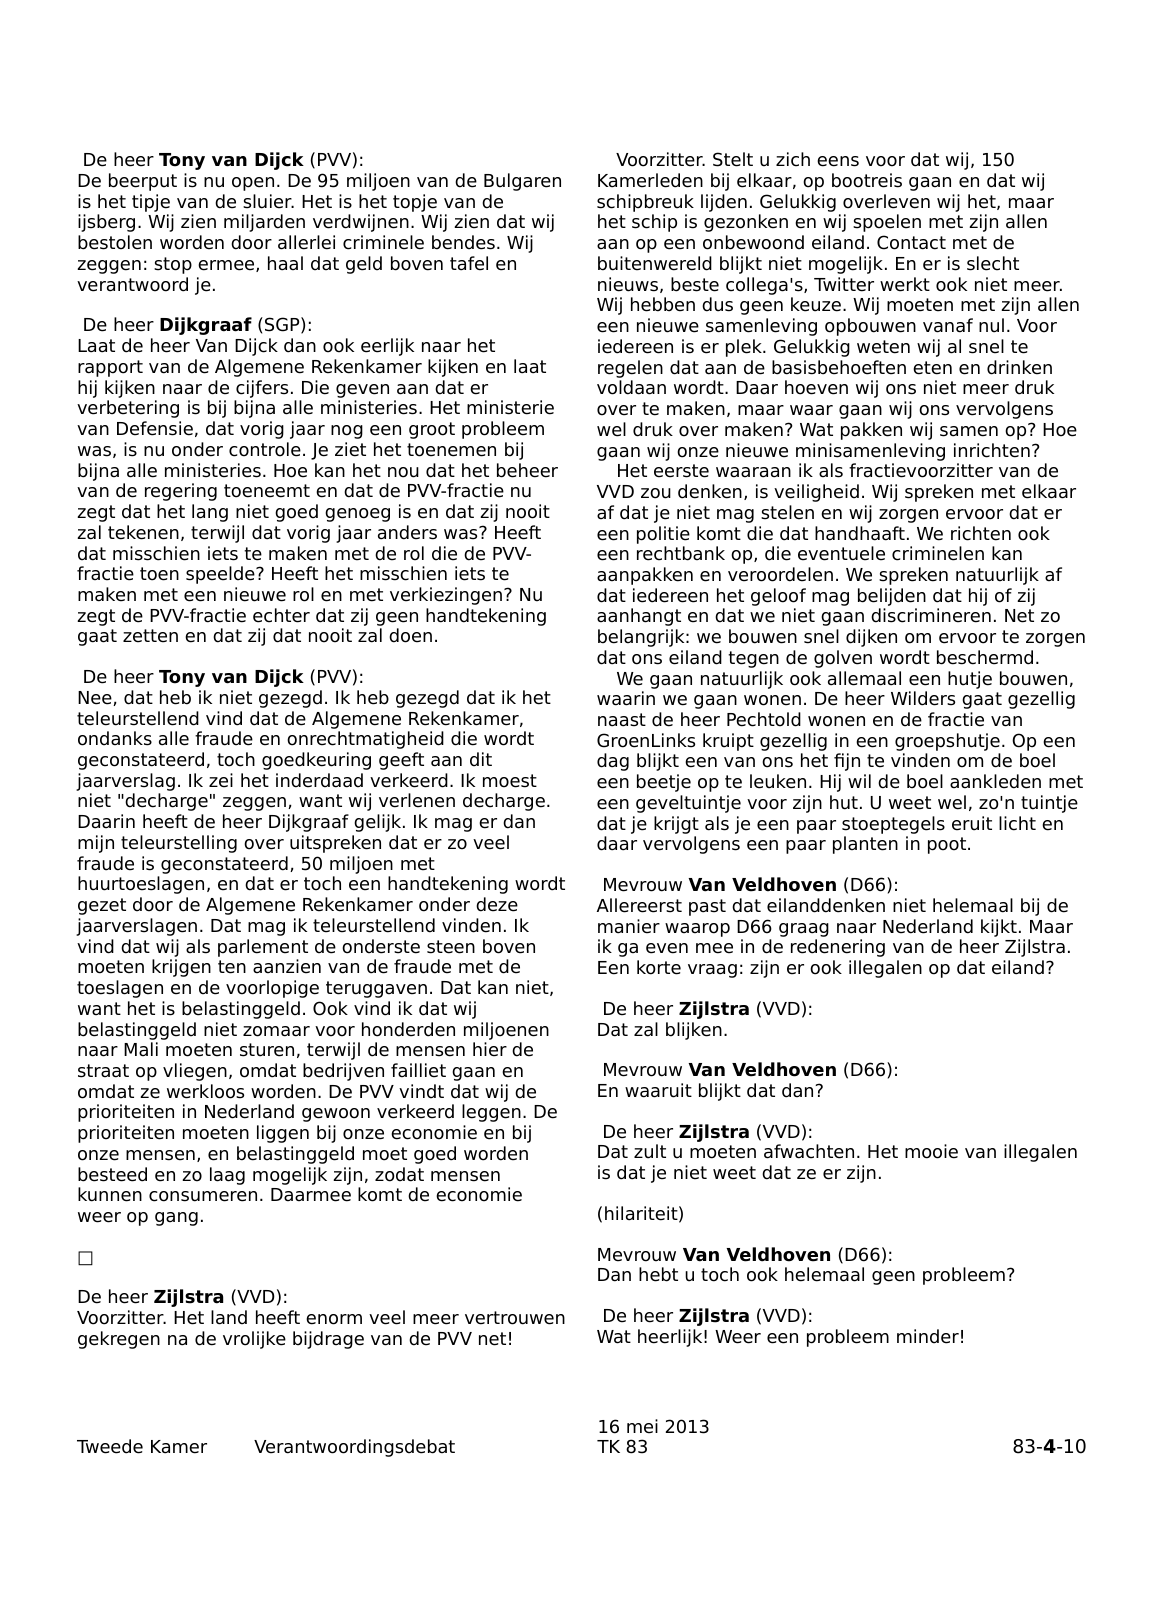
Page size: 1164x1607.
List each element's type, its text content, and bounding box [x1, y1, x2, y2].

text De heer Tony van Dijck (PVV): [77, 150, 567, 171]
text Voorzitter. Stelt u zich eens voor dat wij, 150 Kamerleden bij elkaar, op bootreis gaan en dat wij schipbreuk lijden. Gelukkig overleven wij het, maar het schip is gezonken en wij spoelen met zijn allen aan op een onbewoond eiland. Contact met de buitenwereld blijkt niet mogelijk. En er is slecht nieuws, beste collega's, Twitter werkt ook niet meer. Wij hebben dus geen keuze. Wij moeten met zijn allen een nieuwe samenleving opbouwen vanaf nul. Voor iedereen is er plek. Gelukkig weten wij al snel te regelen dat aan de basisbehoeften eten en drinken voldaan wordt. Daar hoeven wij ons niet meer druk over te maken, maar waar gaan wij ons vervolgens wel druk over maken? Wat pakken wij samen op? Hoe gaan wij onze nieuwe minisamenleving inrichten? [596, 150, 1087, 461]
text Dan hebt u toch ook helemaal geen probleem? [596, 1265, 1087, 1286]
text (hilariteit) [596, 1204, 1087, 1224]
text Dat zal blijken. [596, 1019, 1087, 1040]
text Allereerst past dat eilanddenken niet helemaal bij de manier waarop D66 graag naar Nederland kijkt. Maar ik ga even mee in de redenering van de heer Zijlstra. Een korte vraag: zijn er ook illegalen op dat eiland? [596, 896, 1087, 979]
text Nee, dat heb ik niet gezegd. Ik heb gezegd dat ik het teleurstellend vind dat de Algemene Rekenkamer, ondanks alle fraude en onrechtmatigheid die wordt geconstateerd, toch goedkeuring geeft aan dit jaarverslag. Ik zei het inderdaad verkeerd. Ik moest niet "decharge" zeggen, want wij verlenen decharge. Daarin heeft de heer Dijkgraaf gelijk. Ik mag er dan mijn teleurstelling over uitspreken dat er zo veel fraude is geconstateerd, 50 miljoen met huurtoeslagen, en dat er toch een handtekening wordt gezet door de Algemene Rekenkamer onder deze jaarverslagen. Dat mag ik teleurstellend vinden. Ik vind dat wij als parlement de onderste steen boven moeten krijgen ten aanzien van de fraude met de toeslagen en de voorlopige teruggaven. Dat kan niet, want het is belastinggeld. Ook vind ik dat wij belastinggeld niet zomaar voor honderden miljoenen naar Mali moeten sturen, terwijl de mensen hier de straat op vliegen, omdat bedrijven failliet gaan en omdat ze werkloos worden. De PVV vindt dat wij de prioriteiten in Nederland gewoon verkeerd leggen. De prioriteiten moeten liggen bij onze economie en bij onze mensen, en belastinggeld moet goed worden besteed en zo laag mogelijk zijn, zodat mensen kunnen consumeren. Daarmee komt de economie weer op gang. [77, 688, 567, 1227]
text De heer Zijlstra (VVD): [596, 1306, 1087, 1327]
text En waaruit blijkt dat dan? [596, 1081, 1087, 1102]
text De heer Dijkgraaf (SGP): [77, 315, 567, 336]
text De heer Zijlstra (VVD): [596, 1122, 1087, 1142]
text Voorzitter. Het land heeft enorm veel meer vertrouwen gekregen na de vrolijke bijdrage van de PVV net! [77, 1308, 567, 1349]
text De beerput is nu open. De 95 miljoen van de Bulgaren is het tipje van de sluier. Het is het topje van de ijsberg. Wij zien miljarden verdwijnen. Wij zien dat wij bestolen worden door allerlei criminele bendes. Wij zeggen: stop ermee, haal dat geld boven tafel en verantwoord je. [77, 171, 567, 295]
text De heer Zijlstra (VVD): [596, 999, 1087, 1019]
text De heer Tony van Dijck (PVV): [77, 667, 567, 688]
text Dat zult u moeten afwachten. Het mooie van illegalen is dat je niet weet dat ze er zijn. [596, 1142, 1087, 1184]
text □ [77, 1247, 567, 1267]
text De heer Zijlstra (VVD): [77, 1287, 567, 1308]
text Laat de heer Van Dijck dan ook eerlijk naar het rapport van de Algemene Rekenkamer kijken en laat hij kijken naar de cijfers. Die geven aan dat er verbetering is bij bijna alle ministeries. Het ministerie van Defensie, dat vorig jaar nog een groot probleem was, is nu onder controle. Je ziet het toenemen bij bijna alle ministeries. Hoe kan het nou dat het beheer van de regering toeneemt en dat de PVV-fractie nu zegt dat het lang niet goed genoeg is en dat zij nooit zal tekenen, terwijl dat vorig jaar anders was? Heeft dat misschien iets te maken met de rol die de PVV-fractie toen speelde? Heeft het misschien iets te maken met een nieuwe rol en met verkiezingen? Nu zegt de PVV-fractie echter dat zij geen handtekening gaat zetten en dat zij dat nooit zal doen. [77, 336, 567, 647]
text Mevrouw Van Veldhoven (D66): [596, 1244, 1087, 1265]
text We gaan natuurlijk ook allemaal een hutje bouwen, waarin we gaan wonen. De heer Wilders gaat gezellig naast de heer Pechtold wonen en de fractie van GroenLinks kruipt gezellig in een groepshutje. Op een dag blijkt een van ons het fijn te vinden om de boel een beetje op te leuken. Hij wil de boel aankleden met een geveltuintje voor zijn hut. U weet wel, zo'n tuintje dat je krijgt als je een paar stoeptegels eruit licht en daar vervolgens een paar planten in poot. [596, 668, 1087, 855]
text Het eerste waaraan ik als fractievoorzitter van de VVD zou denken, is veiligheid. Wij spreken met elkaar af dat je niet mag stelen en wij zorgen ervoor dat er een politie komt die dat handhaaft. We richten ook een rechtbank op, die eventuele criminelen kan aanpakken en veroordelen. We spreken natuurlijk af dat iedereen het geloof mag belijden dat hij of zij aanhangt en dat we niet gaan discrimineren. Net zo belangrijk: we bouwen snel dijken om ervoor te zorgen dat ons eiland tegen de golven wordt beschermd. [596, 461, 1087, 668]
text Mevrouw Van Veldhoven (D66): [596, 1060, 1087, 1081]
text Wat heerlijk! Weer een probleem minder! [596, 1327, 1087, 1347]
text Mevrouw Van Veldhoven (D66): [596, 875, 1087, 896]
